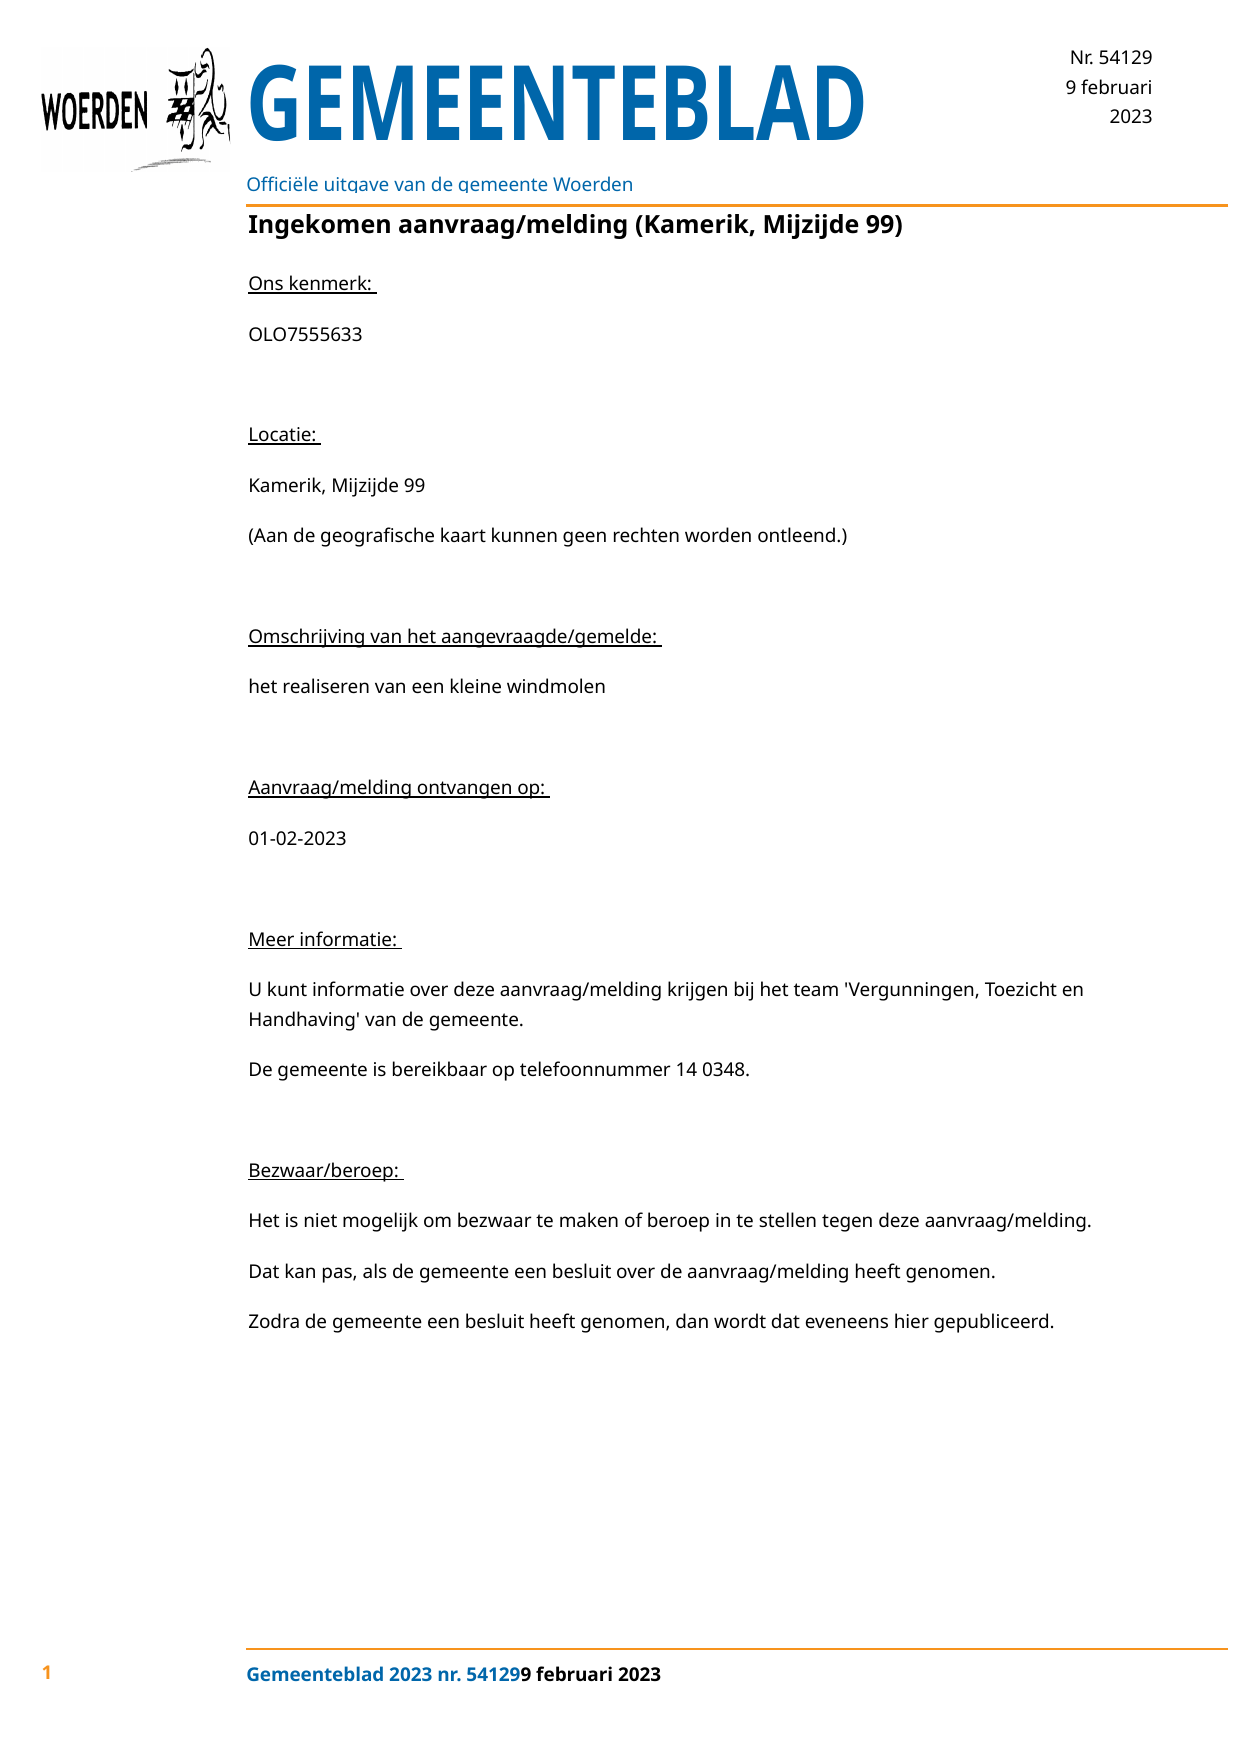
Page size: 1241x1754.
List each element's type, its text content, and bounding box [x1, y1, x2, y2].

text Ingekomen aanvraag/melding (Kamerik, Mijzijde 99) [248, 207, 1152, 241]
text 01-02-2023 [248, 825, 1152, 851]
text Zodra de gemeente een besluit heeft genomen, dan wordt dat eveneens hier gepubliceerd. [248, 1308, 1152, 1334]
text OLO7555633 [248, 321, 1152, 346]
picture [41, 47, 231, 172]
text Aanvraag/melding ontvangen op: [248, 774, 1152, 800]
text Kamerik, Mijzijde 99 [248, 472, 1152, 498]
text (Aan de geografische kaart kunnen geen rechten worden ontleend.) [248, 522, 1152, 548]
text De gemeente is bereikbaar op telefoonnummer 14 0348. [248, 1056, 1152, 1082]
text Ons kenmerk: [248, 270, 1152, 296]
text U kunt informatie over deze aanvraag/melding krijgen bij het team 'Vergunningen, Toezicht en Handhaving' van de gemeente. [248, 976, 1152, 1031]
text Meer informatie: [248, 926, 1152, 951]
text Locatie: [248, 422, 1152, 447]
text Dat kan pas, als de gemeente een besluit over de aanvraag/melding heeft genomen. [248, 1258, 1152, 1283]
text Omschrijving van het aangevraagde/gemelde: [248, 623, 1152, 649]
text Het is niet mogelijk om bezwaar te maken of beroep in te stellen tegen deze aanvraag/melding. [248, 1207, 1152, 1233]
text het realiseren van een kleine windmolen [248, 674, 1152, 699]
text Bezwaar/beroep: [248, 1157, 1152, 1183]
